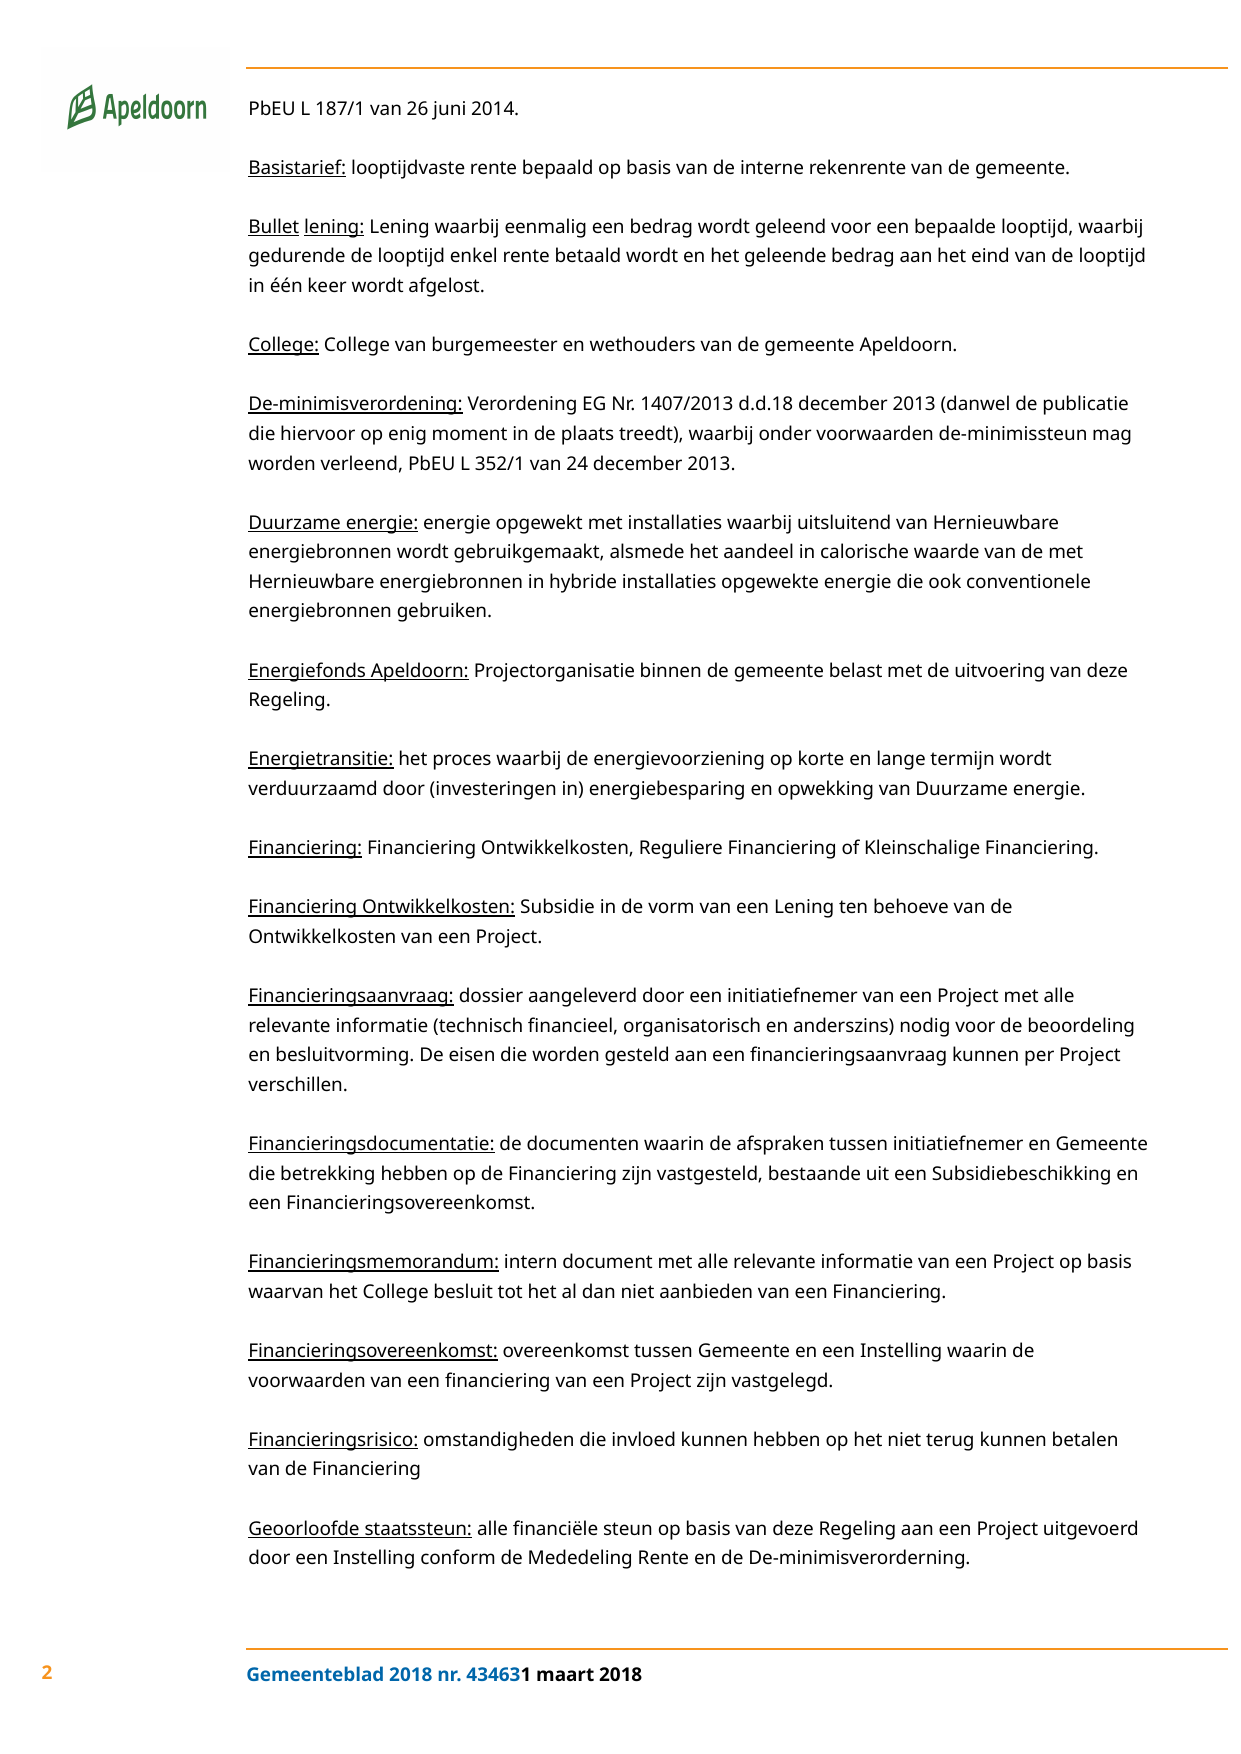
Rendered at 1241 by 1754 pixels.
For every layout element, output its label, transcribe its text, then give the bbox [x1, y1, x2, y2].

text Duurzame energie: energie opgewekt met installaties waarbij uitsluitend van Hernieuwbare energiebronnen wordt gebruikgemaakt, alsmede het aandeel in calorische waarde van de met Hernieuwbare energiebronnen in hybride installaties opgewekte energie die ook conventionele energiebronnen gebruiken. [248, 509, 1152, 623]
picture [41, 47, 231, 172]
text Basistarief: looptijdvaste rente bepaald op basis van de interne rekenrente van de gemeente. [248, 154, 1152, 180]
text Financieringsaanvraag: dossier aangeleverd door een initiatiefnemer van een Project met alle relevante informatie (technisch financieel, organisatorisch en anderszins) nodig voor de beoordeling en besluitvorming. De eisen die worden gesteld aan een financieringsaanvraag kunnen per Project verschillen. [248, 982, 1152, 1097]
text PbEU L 187/1 van 26 juni 2014. [248, 95, 1152, 121]
text College: College van burgemeester en wethouders van de gemeente Apeldoorn. [248, 331, 1152, 357]
text Geoorloofde staatssteun: alle financiële steun op basis van deze Regeling aan een Project uitgevoerd door een Instelling conform de Mededeling Rente en de De-minimisverorderning. [248, 1515, 1152, 1570]
text Financieringsdocumentatie: de documenten waarin de afspraken tussen initiatiefnemer en Gemeente die betrekking hebben op de Financiering zijn vastgesteld, bestaande uit een Subsidiebeschikking en een Financieringsovereenkomst. [248, 1130, 1152, 1215]
text Financiering: Financiering Ontwikkelkosten, Reguliere Financiering of Kleinschalige Financiering. [248, 834, 1152, 860]
text Energiefonds Apeldoorn: Projectorganisatie binnen de gemeente belast met de uitvoering van deze Regeling. [248, 657, 1152, 712]
text Financiering Ontwikkelkosten: Subsidie in de vorm van een Lening ten behoeve van de Ontwikkelkosten van een Project. [248, 893, 1152, 949]
text Energietransitie: het proces waarbij de energievoorziening op korte en lange termijn wordt verduurzaamd door (investeringen in) energiebesparing en opwekking van Duurzame energie. [248, 746, 1152, 801]
text Financieringsovereenkomst: overeenkomst tussen Gemeente en een Instelling waarin de voorwaarden van een financiering van een Project zijn vastgelegd. [248, 1337, 1152, 1393]
text Financieringsrisico: omstandigheden die invloed kunnen hebben op het niet terug kunnen betalen van de Financiering [248, 1426, 1152, 1481]
text De-minimisverordening: Verordening EG Nr. 1407/2013 d.d.18 december 2013 (danwel de publicatie die hiervoor op enig moment in de plaats treedt), waarbij onder voorwaarden de-minimissteun mag worden verleend, PbEU L 352/1 van 24 december 2013. [248, 391, 1152, 476]
text Financieringsmemorandum: intern document met alle relevante informatie van een Project op basis waarvan het College besluit tot het al dan niet aanbieden van een Financiering. [248, 1248, 1152, 1304]
text Bullet lening: Lening waarbij eenmalig een bedrag wordt geleend voor een bepaalde looptijd, waarbij gedurende de looptijd enkel rente betaald wordt en het geleende bedrag aan het eind van de looptijd in één keer wordt afgelost. [248, 213, 1152, 298]
